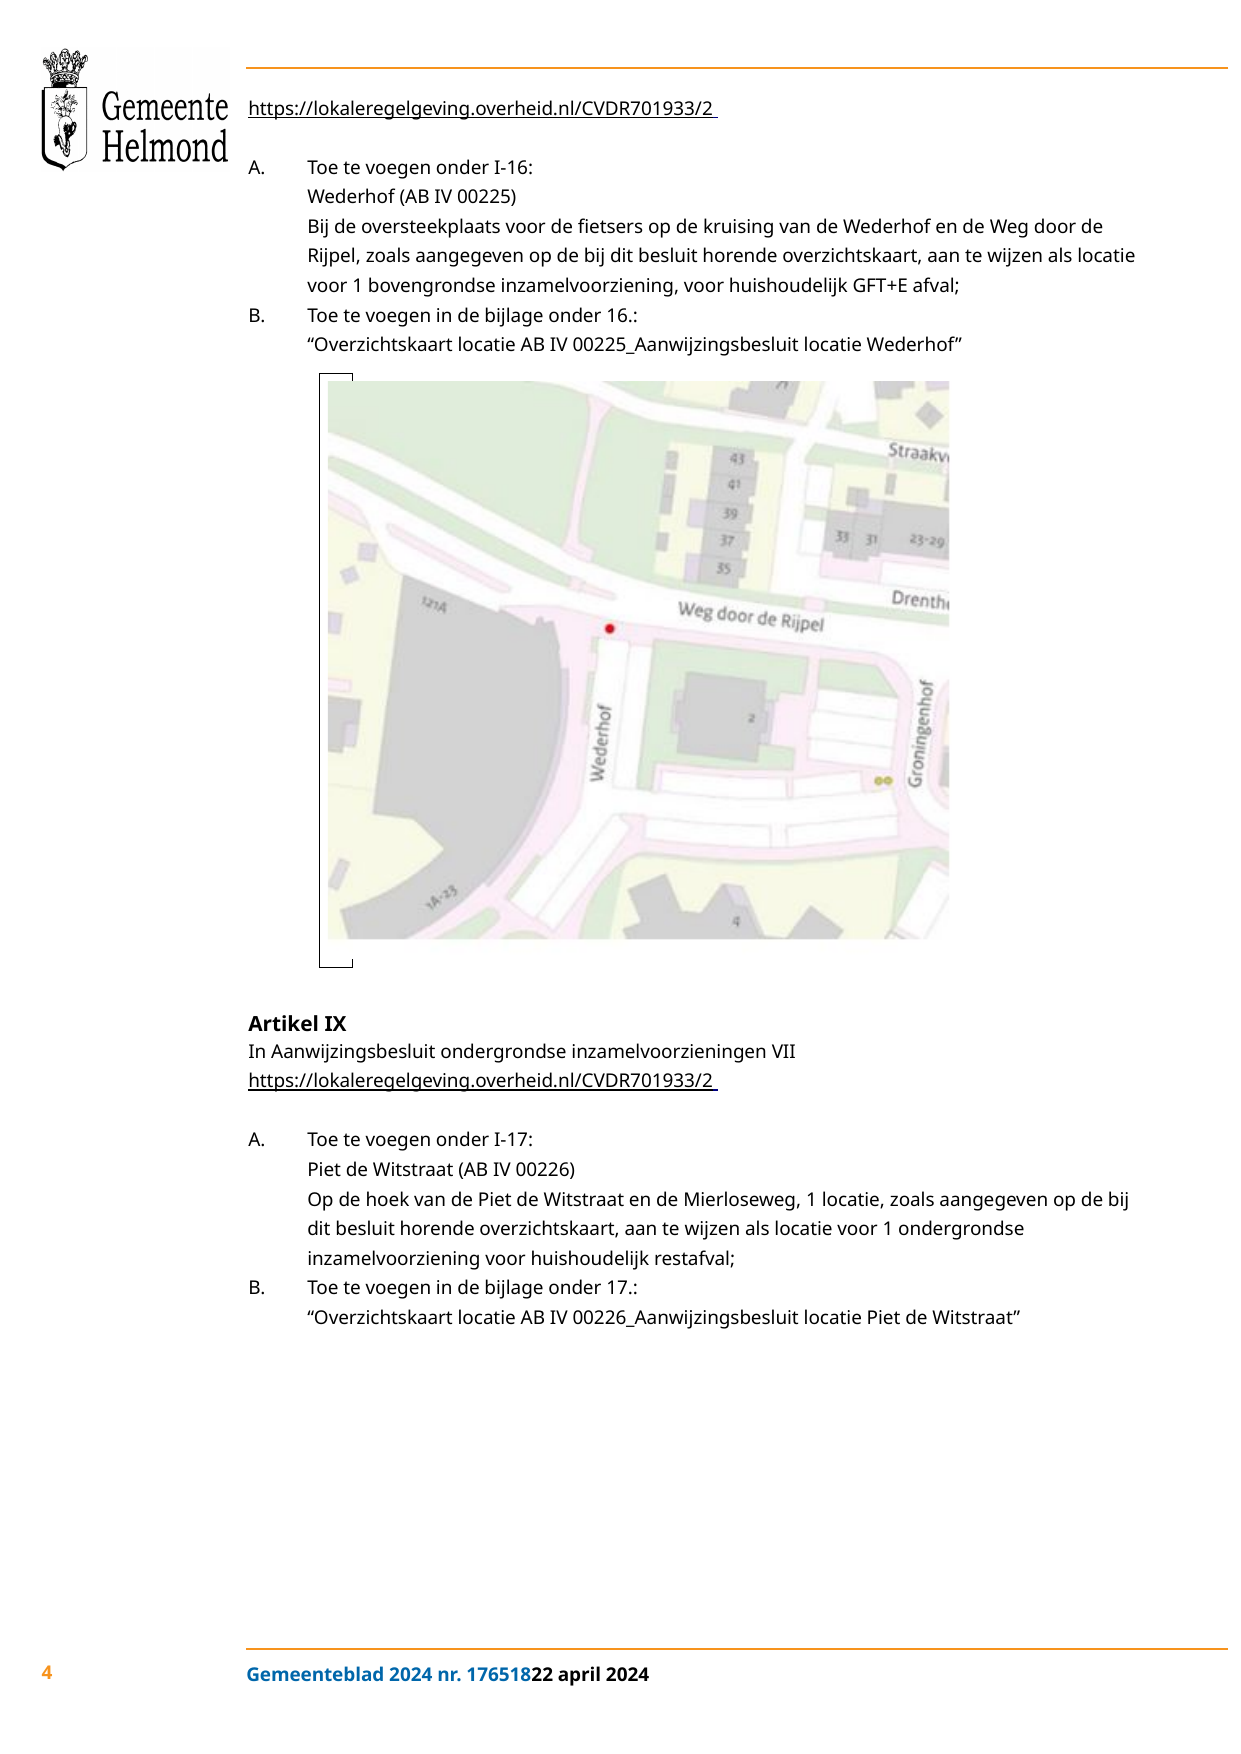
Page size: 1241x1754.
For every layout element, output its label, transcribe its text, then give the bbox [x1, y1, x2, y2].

list Toe te voegen in de bijlage onder 17.: [248, 1274, 1152, 1300]
list Toe te voegen onder I-16: [248, 154, 1152, 180]
list “Overzichtskaart locatie AB IV 00226_Aanwijzingsbesluit locatie Piet de Witstraat” [248, 1304, 1152, 1330]
text In Aanwijzingsbesluit ondergrondse inzamelvoorzieningen VII [248, 1038, 1152, 1063]
text Artikel IX [248, 1009, 1152, 1038]
list Bij de oversteekplaats voor de fietsers op de kruising van de Wederhof en de Weg door de Rijpel, zoals aangegeven op de bij dit besluit horende overzichtskaart, aan te wijzen als locatie voor 1 bovengrondse inzamelvoorziening, voor huishoudelijk GFT+E afval; [248, 213, 1152, 298]
list Toe te voegen in de bijlage onder 16.: [248, 302, 1152, 328]
list Piet de Witstraat (AB IV 00226) [248, 1156, 1152, 1182]
picture [327, 381, 977, 959]
list Wederhof (AB IV 00225) [248, 183, 1152, 209]
list Toe te voegen onder I-17: [248, 1127, 1152, 1152]
text https://lokaleregelgeving.overheid.nl/CVDR701933/2 [248, 95, 1152, 121]
text https://lokaleregelgeving.overheid.nl/CVDR701933/2 [248, 1067, 1152, 1093]
list Op de hoek van de Piet de Witstraat en de Mierloseweg, 1 locatie, zoals aangegeven op de bij dit besluit horende overzichtskaart, aan te wijzen als locatie voor 1 ondergrondse inzamelvoorziening voor huishoudelijk restafval; [248, 1186, 1152, 1271]
list “Overzichtskaart locatie AB IV 00225_Aanwijzingsbesluit locatie Wederhof” [248, 331, 1152, 357]
picture [41, 47, 231, 172]
